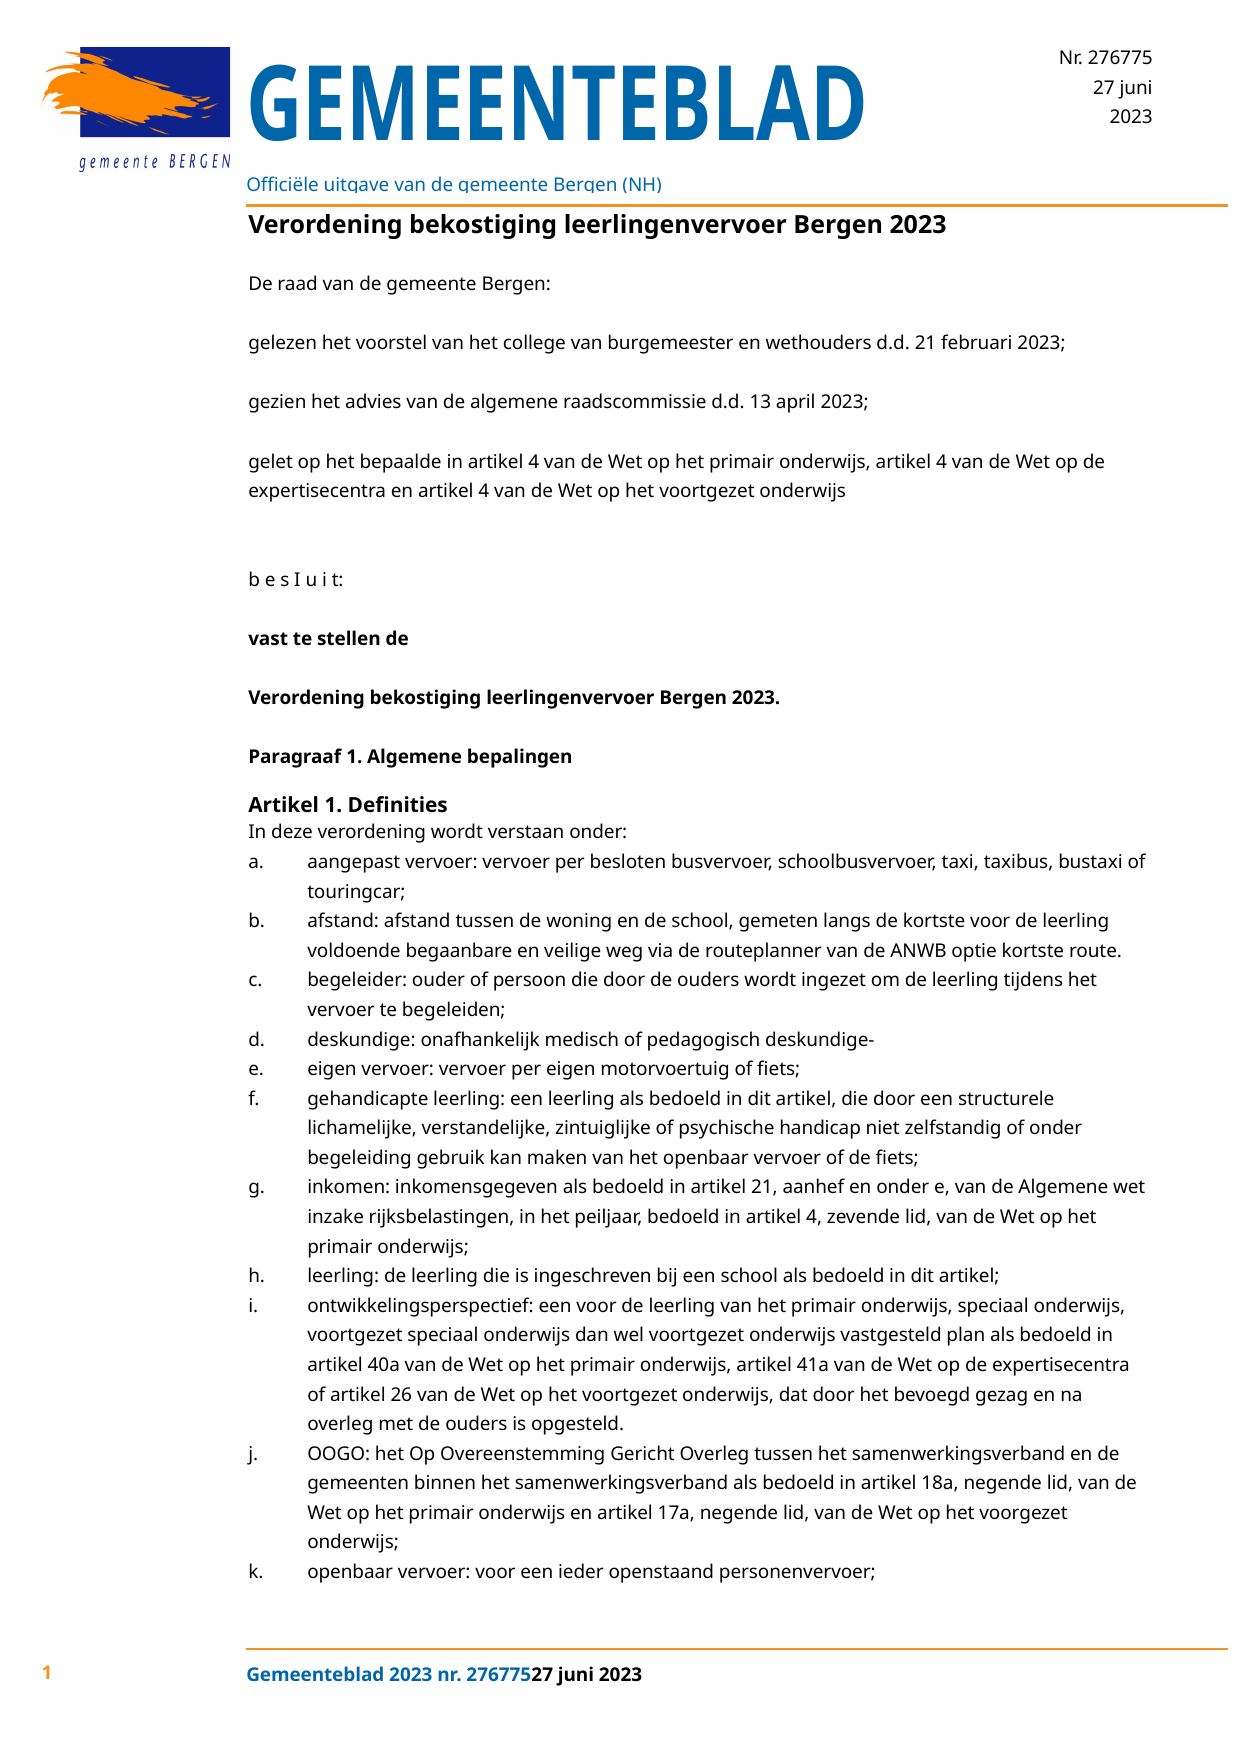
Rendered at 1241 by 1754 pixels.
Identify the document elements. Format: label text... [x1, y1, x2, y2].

list ontwikkelingsperspectief: een voor de leerling van het primair onderwijs, speciaal onderwijs, voortgezet speciaal onderwijs dan wel voortgezet onderwijs vastgesteld plan als bedoeld in artikel 40a van de Wet op het primair onderwijs, artikel 41a van de Wet op de expertisecentra of artikel 26 van de Wet op het voortgezet onderwijs, dat door het bevoegd gezag en na overleg met de ouders is opgesteld. [248, 1292, 1152, 1436]
list OOGO: het Op Overeenstemming Gericht Overleg tussen het samenwerkingsverband en de gemeenten binnen het samenwerkingsverband als bedoeld in artikel 18a, negende lid, van de Wet op het primair onderwijs en artikel 17a, negende lid, van de Wet op het voorgezet onderwijs; [248, 1440, 1152, 1554]
text In deze verordening wordt verstaan onder: [248, 819, 1152, 844]
text De raad van de gemeente Bergen: [248, 270, 1152, 296]
list aangepast vervoer: vervoer per besloten busvervoer, schoolbusvervoer, taxi, taxibus, bustaxi of touringcar; [248, 848, 1152, 903]
text gezien het advies van de algemene raadscommissie d.d. 13 april 2023; [248, 389, 1152, 414]
text Artikel 1. Definities [248, 790, 1152, 819]
text vast te stellen de [248, 625, 1152, 651]
text gelezen het voorstel van het college van burgemeester en wethouders d.d. 21 februari 2023; [248, 329, 1152, 355]
list afstand: afstand tussen de woning en de school, gemeten langs de kortste voor de leerling voldoende begaanbare en veilige weg via de routeplanner van de ANWB optie kortste route. [248, 907, 1152, 963]
picture [41, 47, 231, 172]
text Verordening bekostiging leerlingenvervoer Bergen 2023. [248, 684, 1152, 710]
list leerling: de leerling die is ingeschreven bij een school als bedoeld in dit artikel; [248, 1262, 1152, 1288]
list gehandicapte leerling: een leerling als bedoeld in dit artikel, die door een structurele lichamelijke, verstandelijke, zintuiglijke of psychische handicap niet zelfstandig of onder begeleiding gebruik kan maken van het openbaar vervoer of de fiets; [248, 1085, 1152, 1170]
list openbaar vervoer: voor een ieder openstaand personenvervoer; [248, 1558, 1152, 1584]
text b e s I u i t: [248, 566, 1152, 592]
text Verordening bekostiging leerlingenvervoer Bergen 2023 [248, 207, 1152, 241]
list inkomen: inkomensgegeven als bedoeld in artikel 21, aanhef en onder e, van de Algemene wet inzake rijksbelastingen, in het peiljaar, bedoeld in artikel 4, zevende lid, van de Wet op het primair onderwijs; [248, 1174, 1152, 1258]
list begeleider: ouder of persoon die door de ouders wordt ingezet om de leerling tijdens het vervoer te begeleiden; [248, 967, 1152, 1022]
list deskundige: onafhankelijk medisch of pedagogisch deskundige- [248, 1026, 1152, 1051]
text gelet op het bepaalde in artikel 4 van de Wet op het primair onderwijs, artikel 4 van de Wet op de expertisecentra en artikel 4 van de Wet op het voortgezet onderwijs [248, 448, 1152, 503]
text Paragraaf 1. Algemene bepalingen [248, 744, 1152, 769]
list eigen vervoer: vervoer per eigen motorvoertuig of fiets; [248, 1055, 1152, 1081]
